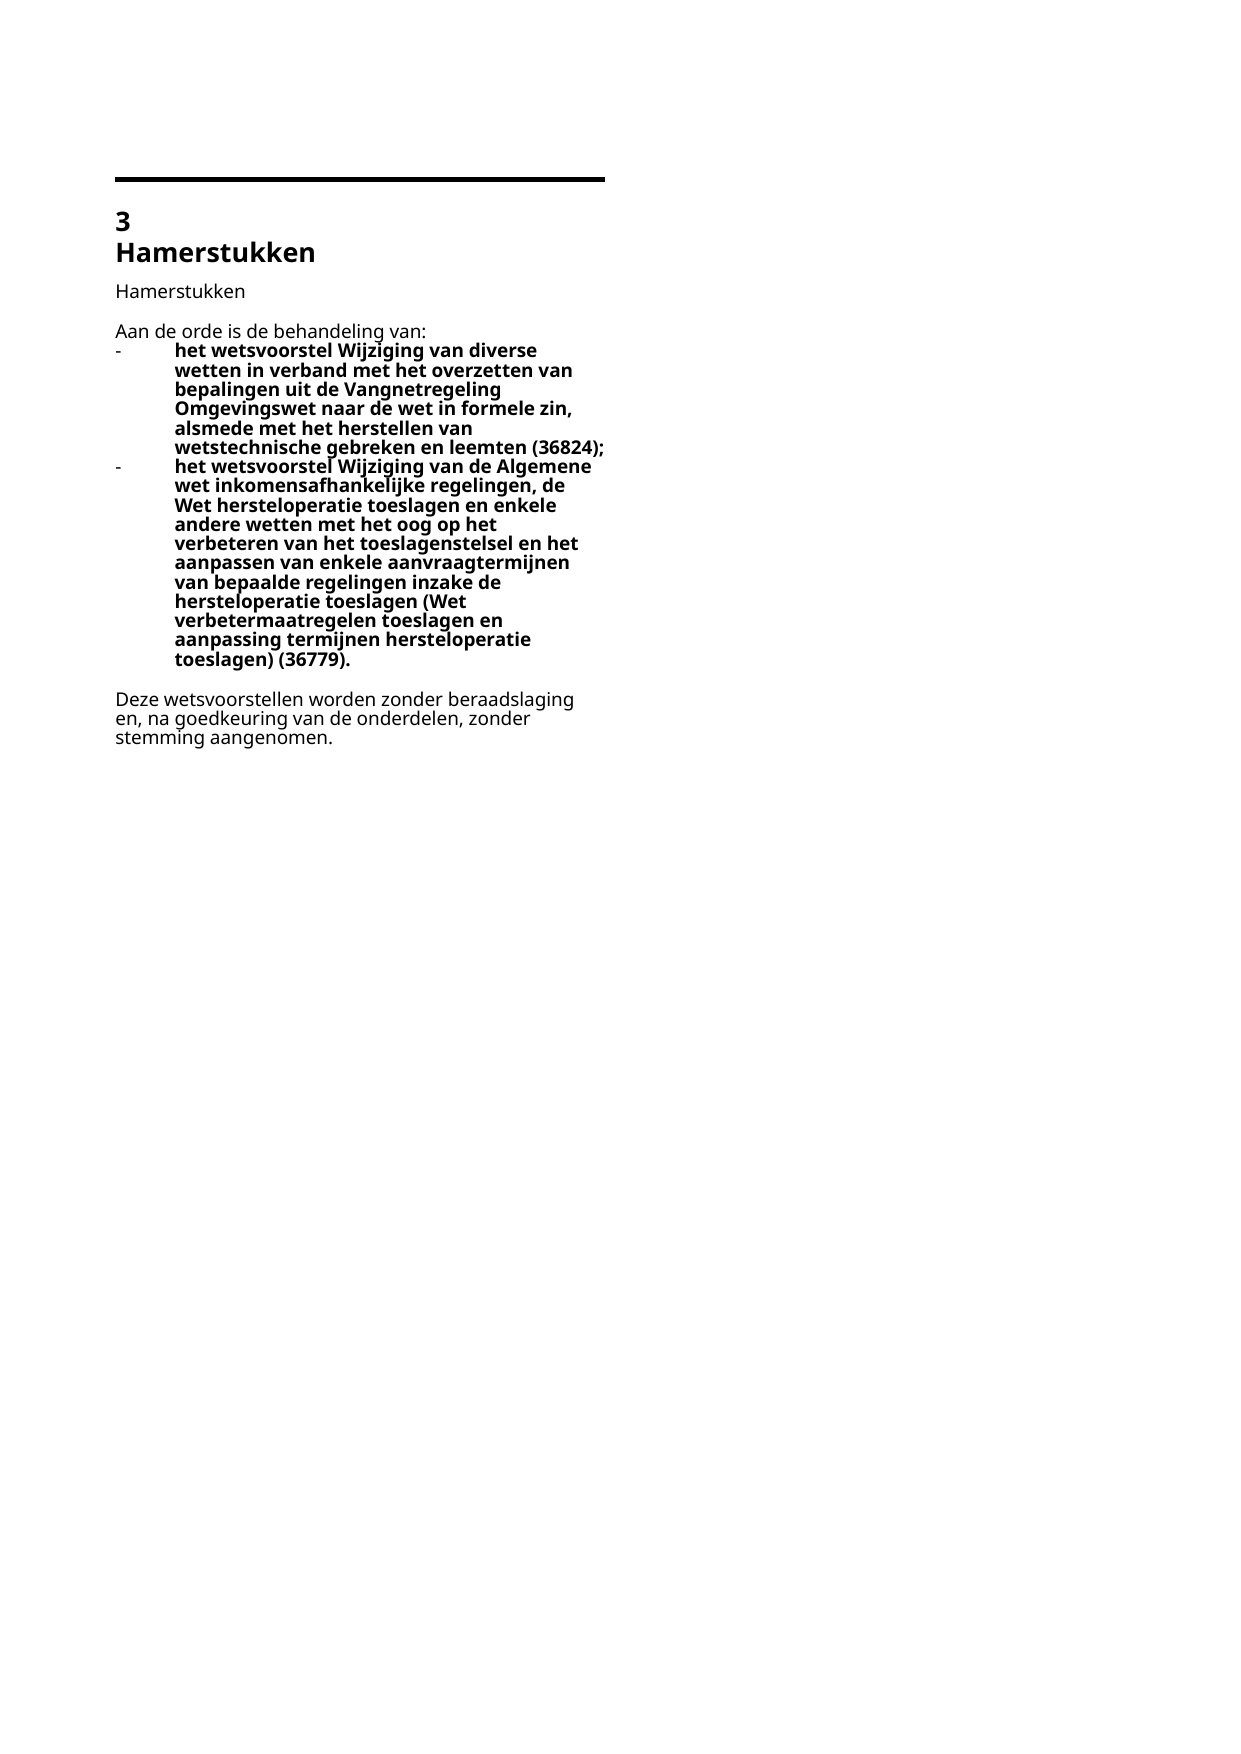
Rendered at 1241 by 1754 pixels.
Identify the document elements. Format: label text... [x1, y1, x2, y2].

text 3 [115, 203, 605, 239]
text Aan de orde is de behandeling van: [115, 323, 605, 342]
text Deze wetsvoorstellen worden zonder beraadslaging en, na goedkeuring van de onderdelen, zonder stemming aangenomen. [115, 691, 605, 748]
list het wetsvoorstel Wijziging van diverse wetten in verband met het overzetten van bepalingen uit de Vangnetregeling Omgevingswet naar de wet in formele zin, alsmede met het herstellen van wetstechnische gebreken en leemten (36824); [115, 342, 605, 458]
list het wetsvoorstel Wijziging van de Algemene wet inkomensafhankelijke regelingen, de Wet hersteloperatie toeslagen en enkele andere wetten met het oog op het verbeteren van het toeslagenstelsel en het aanpassen van enkele aanvraagtermijnen van bepaalde regelingen inzake de hersteloperatie toeslagen (Wet verbetermaatregelen toeslagen en aanpassing termijnen hersteloperatie toeslagen) (36779). [115, 458, 605, 670]
text Hamerstukken [115, 283, 605, 302]
text Hamerstukken [115, 239, 605, 283]
